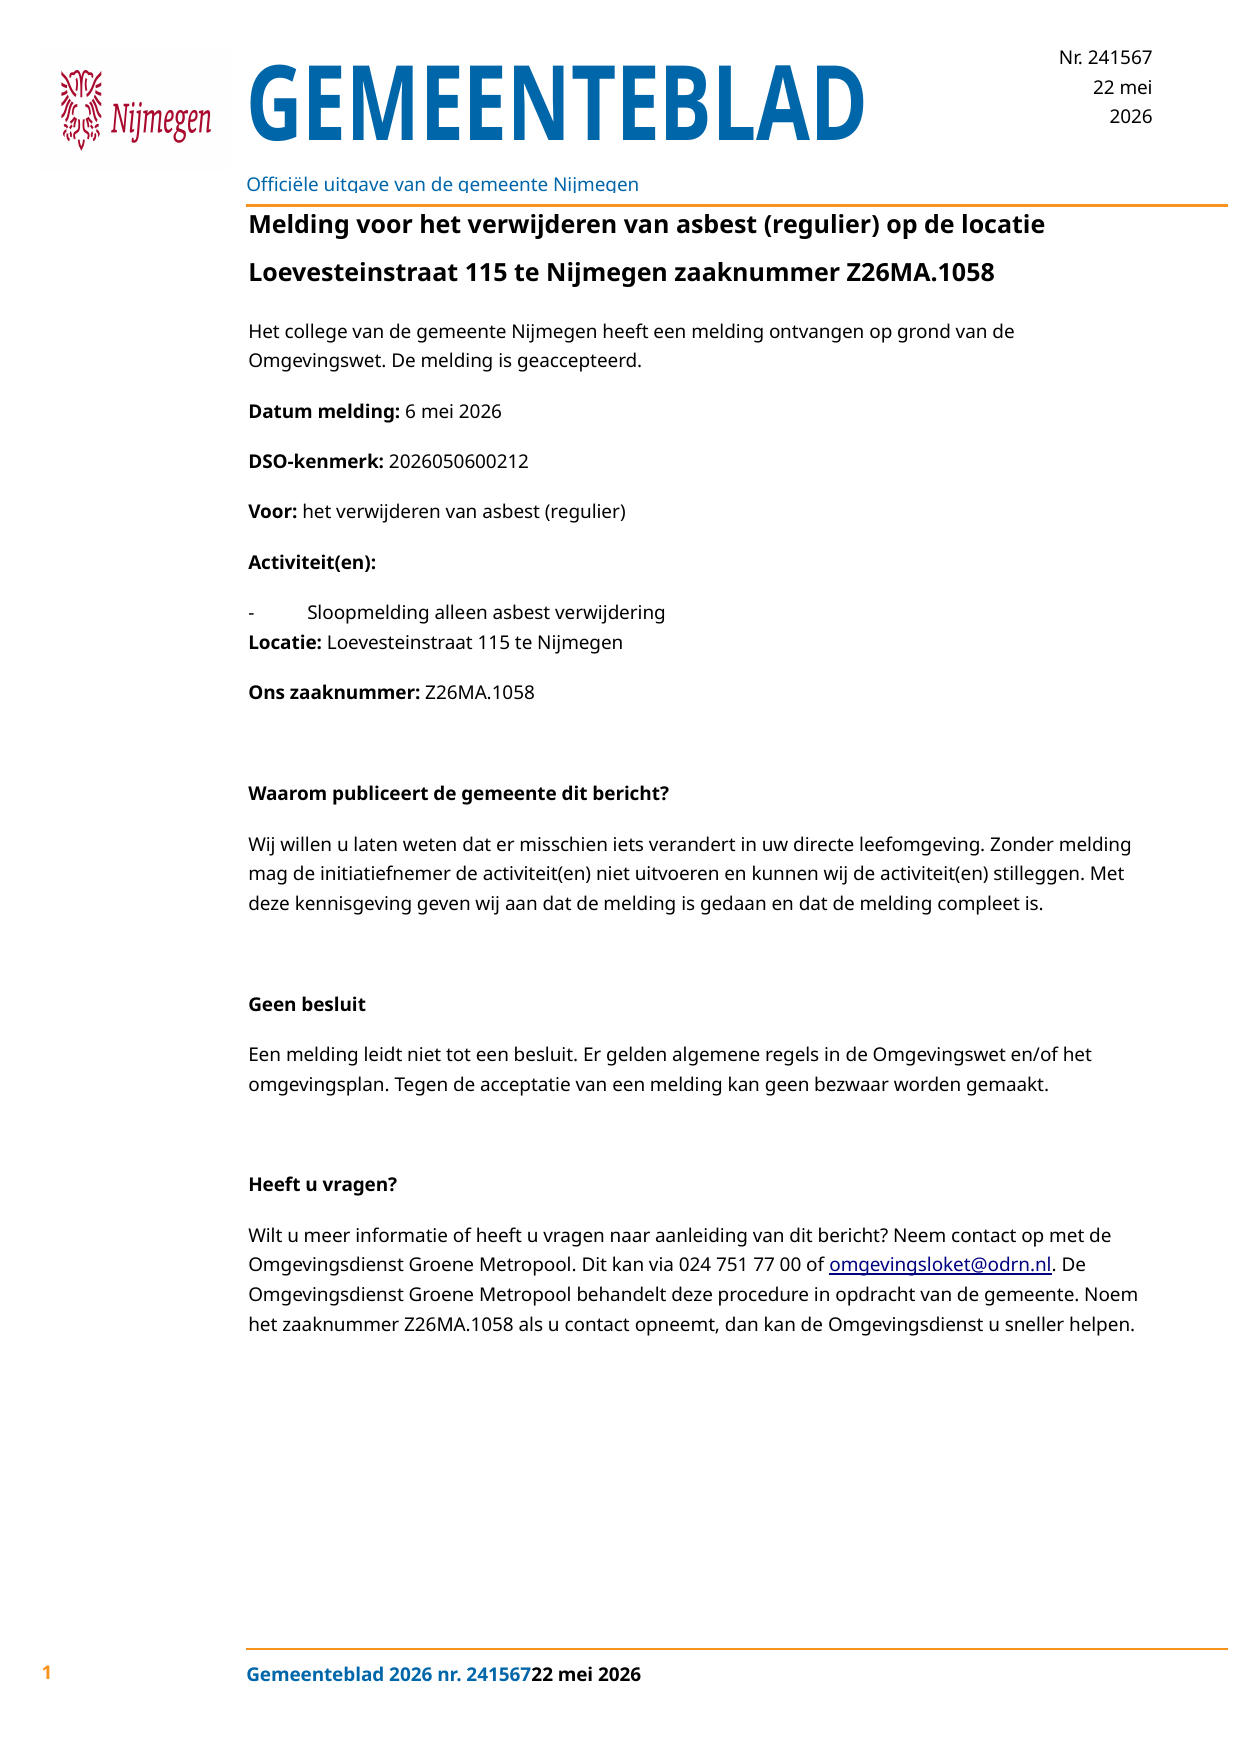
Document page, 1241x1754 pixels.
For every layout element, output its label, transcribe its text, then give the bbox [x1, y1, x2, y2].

text Het college van de gemeente Nijmegen heeft een melding ontvangen op grond van de Omgevingswet. De melding is geaccepteerd. [248, 318, 1152, 373]
text Wilt u meer informatie of heeft u vragen naar aanleiding van dit bericht? Neem contact op met de Omgevingsdienst Groene Metropool. Dit kan via 024 751 77 00 of omgevingsloket@odrn.nl. De Omgevingsdienst Groene Metropool behandelt deze procedure in opdracht van de gemeente. Noem het zaaknummer Z26MA.1058 als u contact opneemt, dan kan de Omgevingsdienst u sneller helpen. [248, 1222, 1152, 1337]
text Datum melding: 6 mei 2026 [248, 398, 1152, 424]
text Geen besluit [248, 991, 1152, 1017]
text DSO-kenmerk: 2026050600212 [248, 448, 1152, 474]
text Melding voor het verwijderen van asbest (regulier) op de locatie Loevesteinstraat 115 te Nijmegen zaaknummer Z26MA.1058 [248, 207, 1152, 288]
text Locatie: Loevesteinstraat 115 te Nijmegen [248, 629, 1152, 655]
text Een melding leidt niet tot een besluit. Er gelden algemene regels in de Omgevingswet en/of het omgevingsplan. Tegen de acceptatie van een melding kan geen bezwaar worden gemaakt. [248, 1041, 1152, 1097]
text Wij willen u laten weten dat er misschien iets verandert in uw directe leefomgeving. Zonder melding mag de initiatiefnemer de activiteit(en) niet uitvoeren en kunnen wij de activiteit(en) stilleggen. Met deze kennisgeving geven wij aan dat de melding is gedaan en dat de melding compleet is. [248, 831, 1152, 916]
text Voor: het verwijderen van asbest (regulier) [248, 499, 1152, 524]
list Sloopmelding alleen asbest verwijdering [248, 599, 1152, 625]
text Heeft u vragen? [248, 1172, 1152, 1197]
text Activiteit(en): [248, 549, 1152, 575]
text Waarom publiceert de gemeente dit bericht? [248, 780, 1152, 806]
text Ons zaaknummer: Z26MA.1058 [248, 679, 1152, 705]
picture [41, 47, 231, 172]
